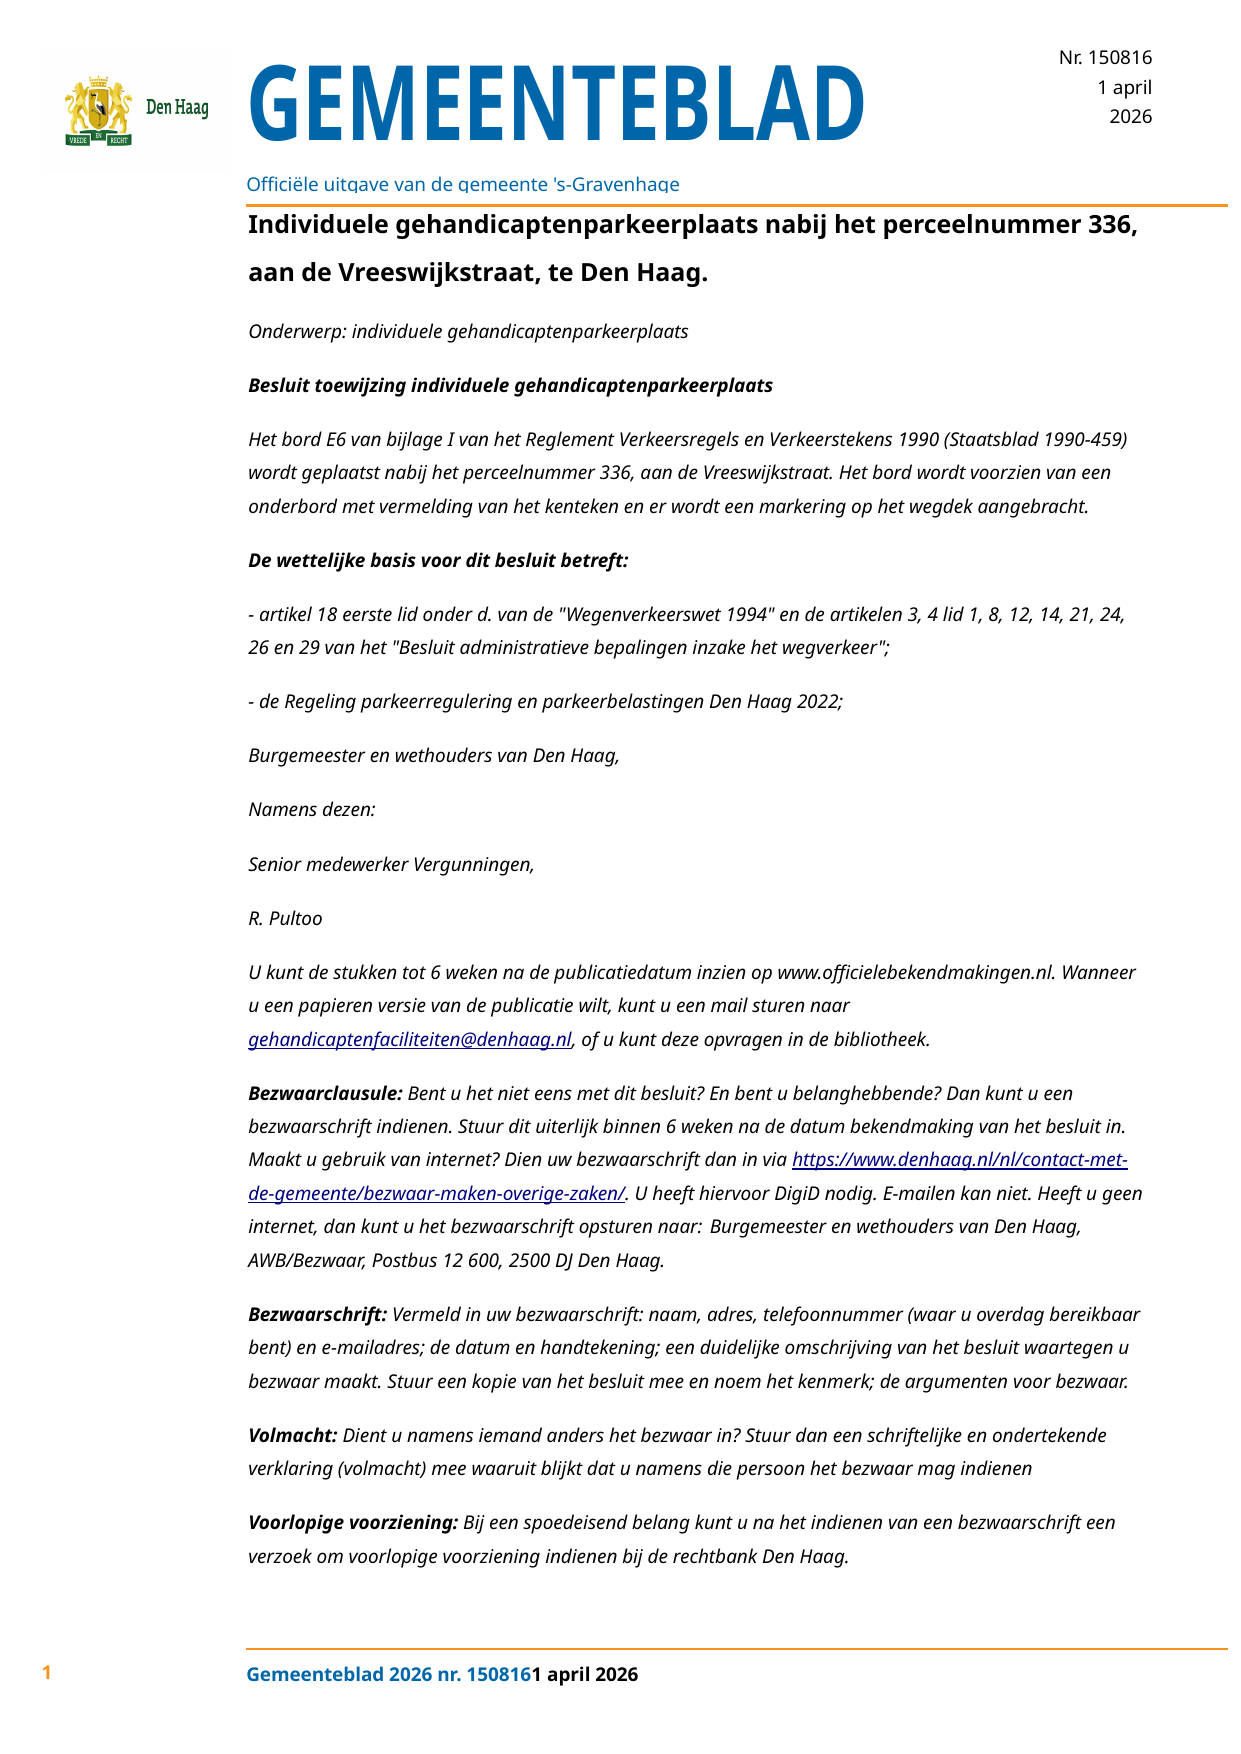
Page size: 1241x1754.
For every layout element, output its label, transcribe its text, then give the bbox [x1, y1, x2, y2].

text De wettelijke basis voor dit besluit betreft: [248, 547, 1152, 573]
text Senior medewerker Vergunningen, [248, 851, 1152, 876]
text Volmacht: Dient u namens iemand anders het bezwaar in? Stuur dan een schriftelijke en ondertekende verklaring (volmacht) mee waaruit blijkt dat u namens die persoon het bezwaar mag indienen [248, 1422, 1152, 1481]
text Besluit toewijzing individuele gehandicaptenparkeerplaats [248, 372, 1152, 398]
text Voorlopige voorziening: Bij een spoedeisend belang kunt u na het indienen van een bezwaarschrift een verzoek om voorlopige voorziening indienen bij de rechtbank Den Haag. [248, 1509, 1152, 1569]
text - artikel 18 eerste lid onder d. van de "Wegenverkeerswet 1994" en de artikelen 3, 4 lid 1, 8, 12, 14, 21, 24, 26 en 29 van het "Besluit administratieve bepalingen inzake het wegverkeer"; [248, 601, 1152, 660]
text Onderwerp: individuele gehandicaptenparkeerplaats [248, 318, 1152, 344]
picture [41, 47, 231, 172]
text Het bord E6 van bijlage I van het Reglement Verkeersregels en Verkeerstekens 1990 (Staatsblad 1990-459) wordt geplaatst nabij het perceelnummer 336, aan de Vreeswijkstraat. Het bord wordt voorzien van een onderbord met vermelding van het kenteken en er wordt een markering op het wegdek aangebracht. [248, 426, 1152, 519]
text R. Pultoo [248, 905, 1152, 931]
text Burgemeester en wethouders van Den Haag, [248, 743, 1152, 768]
text Bezwaarschrift: Vermeld in uw bezwaarschrift: naam, adres, telefoonnummer (waar u overdag bereikbaar bent) en e-mailadres; de datum en handtekening; een duidelijke omschrijving van het besluit waartegen u bezwaar maakt. Stuur een kopie van het besluit mee en noem het kenmerk; de argumenten voor bezwaar. [248, 1301, 1152, 1394]
text Individuele gehandicaptenparkeerplaats nabij het perceelnummer 336, aan de Vreeswijkstraat, te Den Haag. [248, 207, 1152, 288]
text U kunt de stukken tot 6 weken na de publicatiedatum inzien op www.officielebekendmakingen.nl. Wanneer u een papieren versie van de publicatie wilt, kunt u een mail sturen naar gehandicaptenfaciliteiten@denhaag.nl, of u kunt deze opvragen in de bibliotheek. [248, 959, 1152, 1051]
text Namens dezen: [248, 797, 1152, 822]
text Bezwaarclausule: Bent u het niet eens met dit besluit? En bent u belanghebbende? Dan kunt u een bezwaarschrift indienen. Stuur dit uiterlijk binnen 6 weken na de datum bekendmaking van het besluit in. Maakt u gebruik van internet? Dien uw bezwaarschrift dan in via https://www.denhaag.nl/nl/contact-met-de-gemeente/bezwaar-maken-overige-zaken/. U heeft hiervoor DigiD nodig. E-mailen kan niet. Heeft u geen internet, dan kunt u het bezwaarschrift opsturen naar: Burgemeester en wethouders van Den Haag, AWB/Bezwaar, Postbus 12 600, 2500 DJ Den Haag. [248, 1080, 1152, 1273]
text - de Regeling parkeerregulering en parkeerbelastingen Den Haag 2022; [248, 688, 1152, 714]
